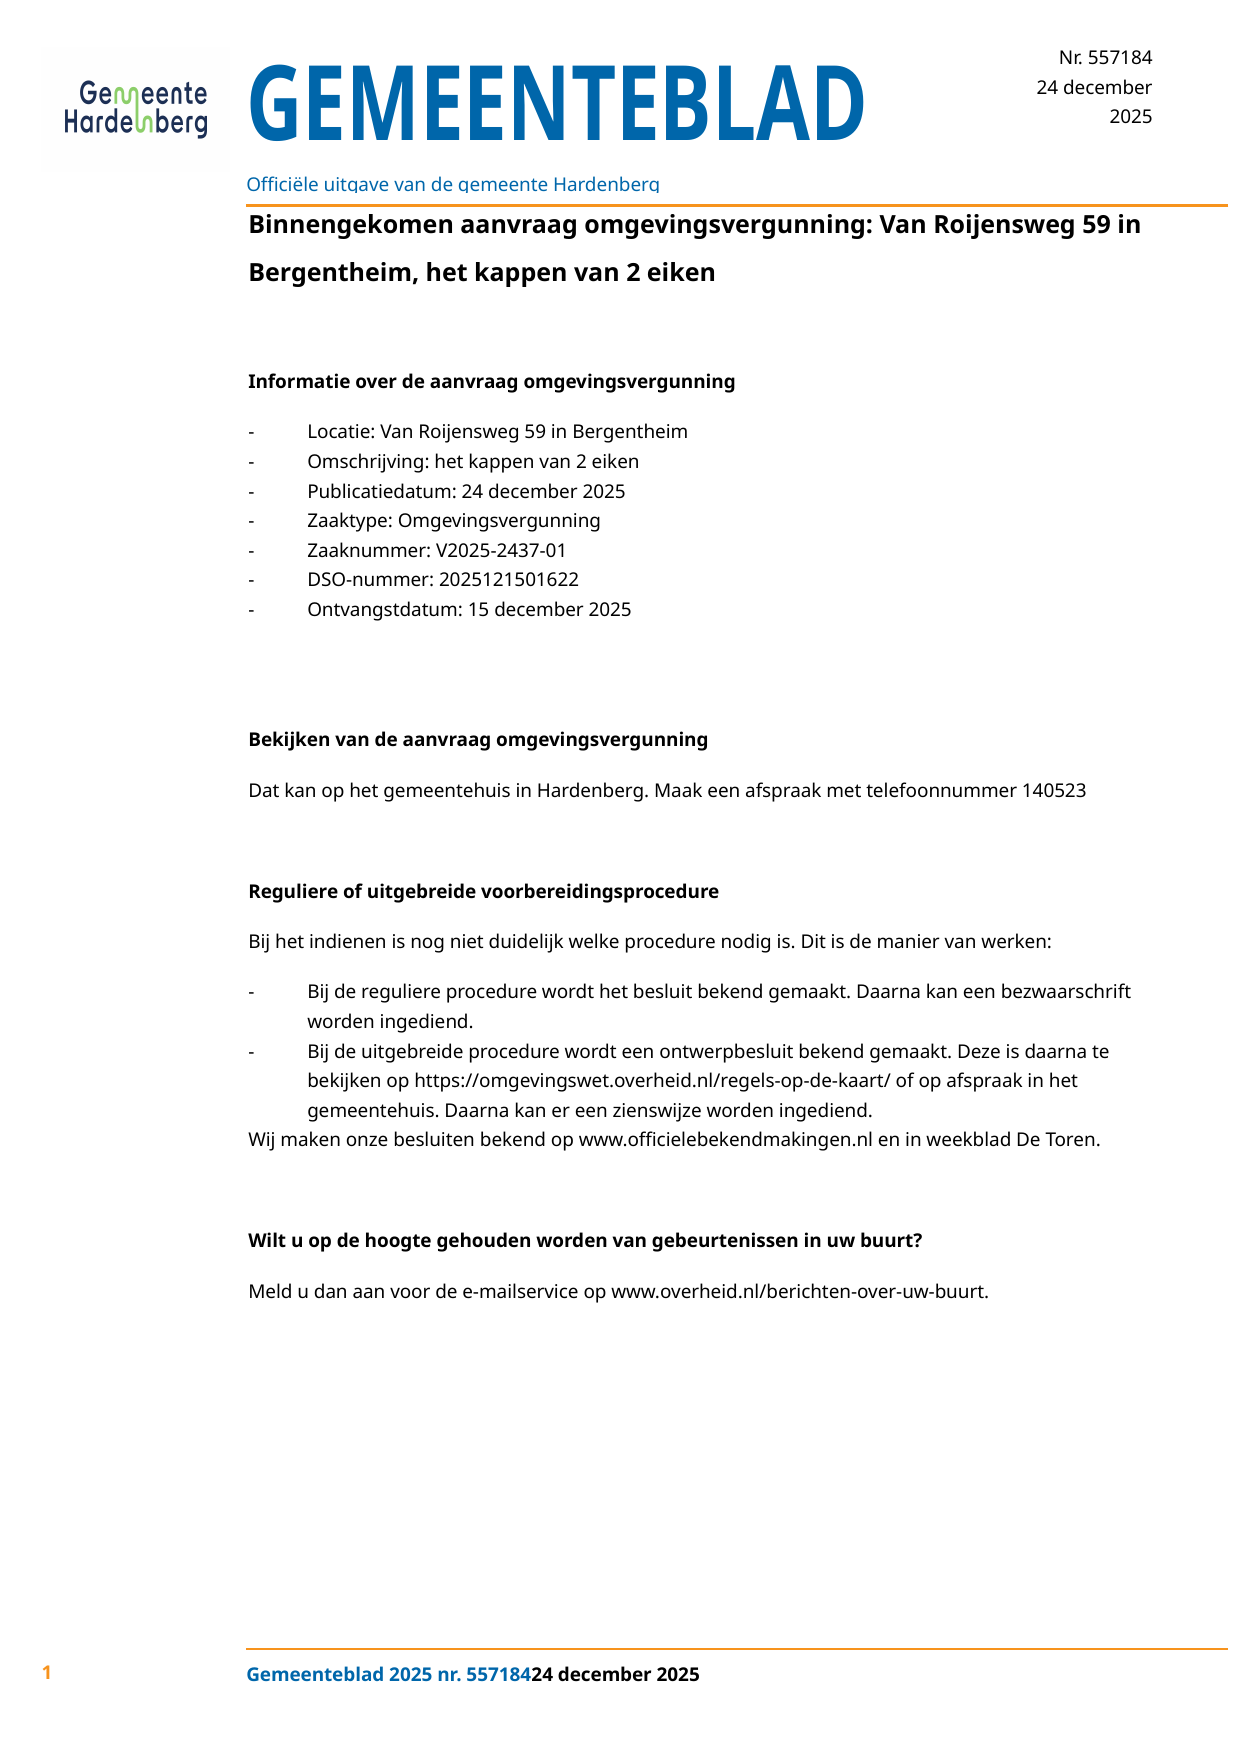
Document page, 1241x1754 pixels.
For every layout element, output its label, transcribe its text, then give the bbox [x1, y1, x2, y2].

text Informatie over de aanvraag omgevingsvergunning [248, 368, 1152, 394]
text Bij het indienen is nog niet duidelijk welke procedure nodig is. Dit is de manier van werken: [248, 928, 1152, 954]
list Ontvangstdatum: 15 december 2025 [248, 596, 1152, 622]
text Reguliere of uitgebreide voorbereidingsprocedure [248, 878, 1152, 904]
text Bekijken van de aanvraag omgevingsvergunning [248, 727, 1152, 752]
text Dat kan op het gemeentehuis in Hardenberg. Maak een afspraak met telefoonnummer 140523 [248, 777, 1152, 803]
picture [41, 47, 231, 172]
list Bij de uitgebreide procedure wordt een ontwerpbesluit bekend gemaakt. Deze is daarna te bekijken op https://omgevingswet.overheid.nl/regels-op-de-kaart/ of op afspraak in het gemeentehuis. Daarna kan er een zienswijze worden ingediend. [248, 1038, 1152, 1123]
text Meld u dan aan voor de e-mailservice op www.overheid.nl/berichten-over-uw-buurt. [248, 1278, 1152, 1304]
text Wij maken onze besluiten bekend op www.officielebekendmakingen.nl en in weekblad De Toren. [248, 1127, 1152, 1152]
list Publicatiedatum: 24 december 2025 [248, 478, 1152, 504]
list DSO-nummer: 2025121501622 [248, 567, 1152, 592]
list Zaaktype: Omgevingsvergunning [248, 507, 1152, 533]
list Omschrijving: het kappen van 2 eiken [248, 448, 1152, 474]
list Locatie: Van Roijensweg 59 in Bergentheim [248, 419, 1152, 444]
list Zaaknummer: V2025-2437-01 [248, 537, 1152, 563]
list Bij de reguliere procedure wordt het besluit bekend gemaakt. Daarna kan een bezwaarschrift worden ingediend. [248, 979, 1152, 1034]
text Binnengekomen aanvraag omgevingsvergunning: Van Roijensweg 59 in Bergentheim, het kappen van 2 eiken [248, 207, 1152, 288]
text Wilt u op de hoogte gehouden worden van gebeurtenissen in uw buurt? [248, 1227, 1152, 1253]
